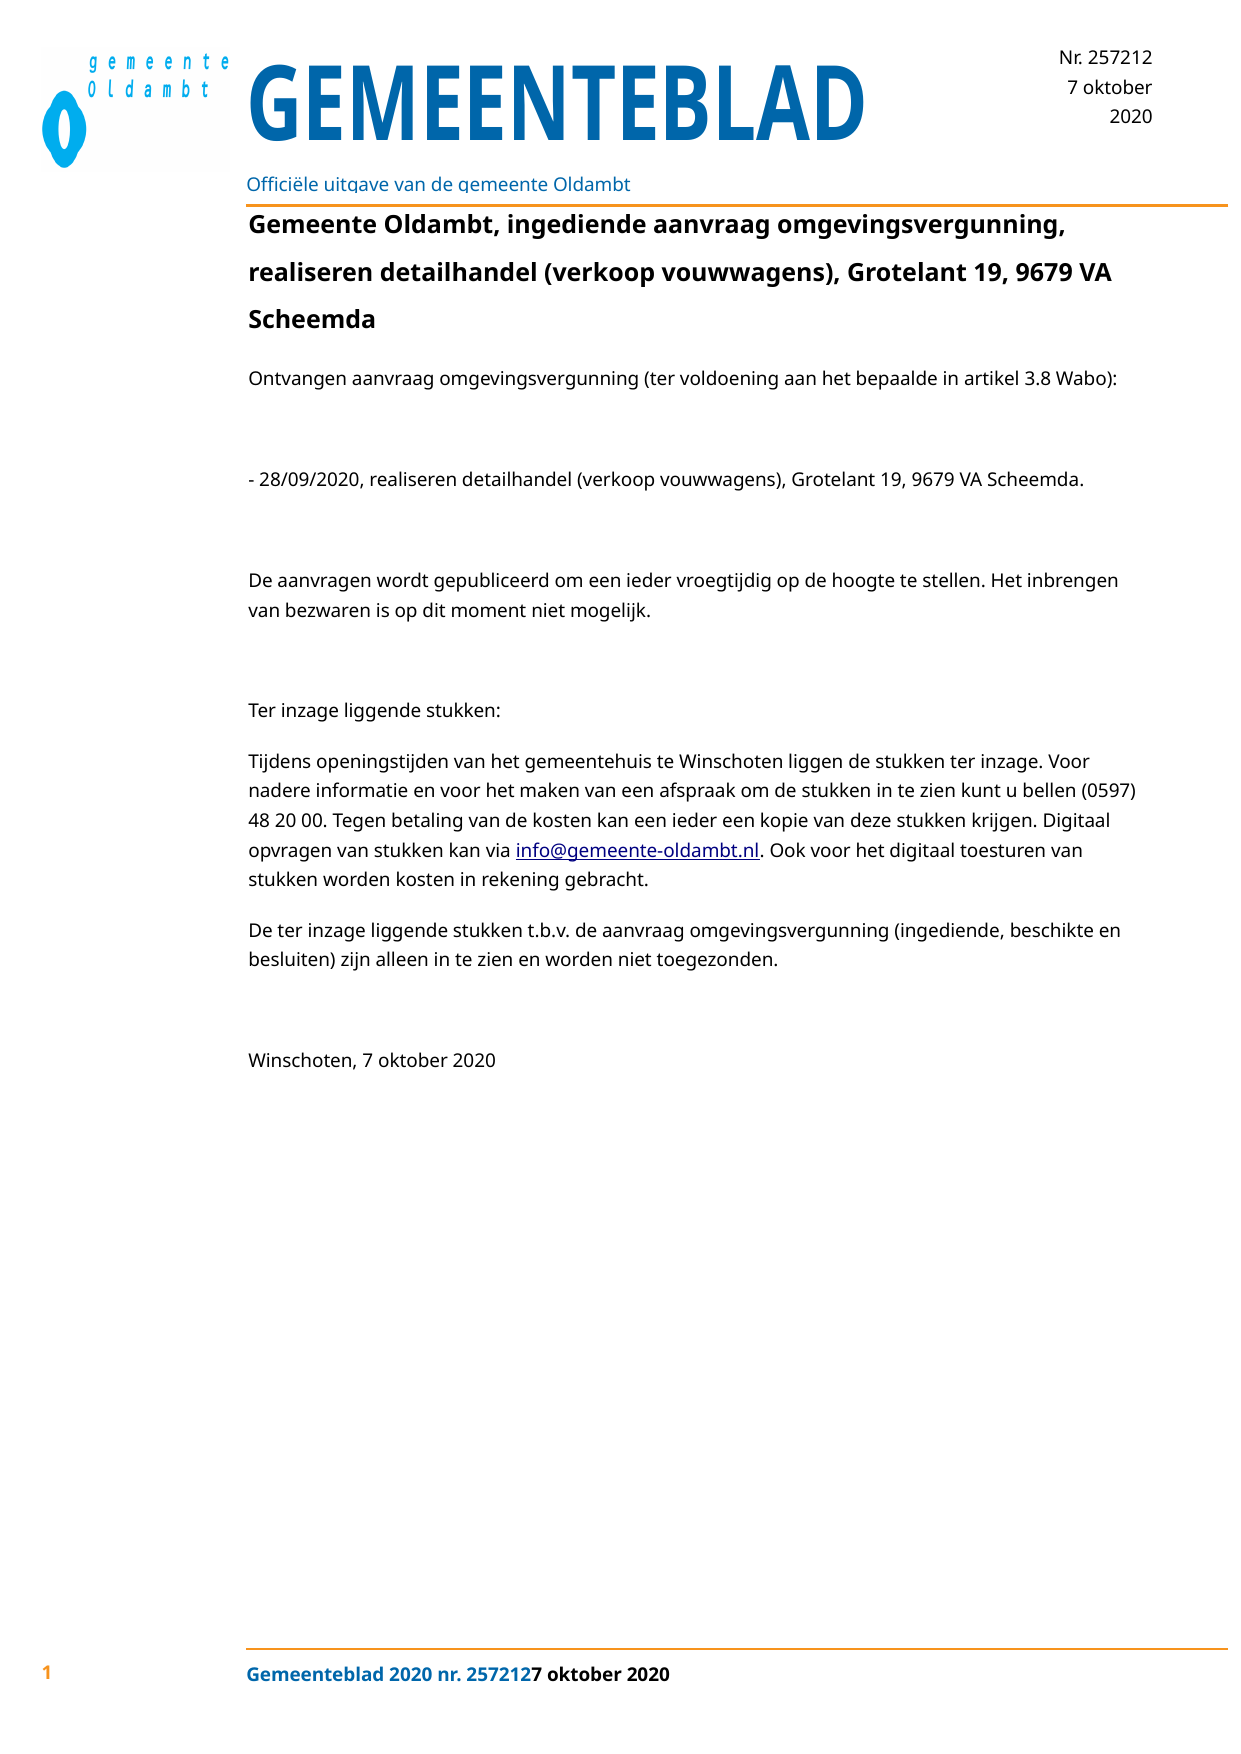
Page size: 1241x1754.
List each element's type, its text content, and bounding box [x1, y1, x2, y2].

text - 28/09/2020, realiseren detailhandel (verkoop vouwwagens), Grotelant 19, 9679 VA Scheemda. [248, 466, 1152, 492]
text Ontvangen aanvraag omgevingsvergunning (ter voldoening aan het bepaalde in artikel 3.8 Wabo): [248, 366, 1152, 391]
picture [41, 47, 231, 172]
text De ter inzage liggende stukken t.b.v. de aanvraag omgevingsvergunning (ingediende, beschikte en besluiten) zijn alleen in te zien en worden niet toegezonden. [248, 917, 1152, 972]
text De aanvragen wordt gepubliceerd om een ieder vroegtijdig op de hoogte te stellen. Het inbrengen van bezwaren is op dit moment niet mogelijk. [248, 567, 1152, 622]
text Ter inzage liggende stukken: [248, 698, 1152, 723]
text Winschoten, 7 oktober 2020 [248, 1047, 1152, 1073]
text Gemeente Oldambt, ingediende aanvraag omgevingsvergunning, realiseren detailhandel (verkoop vouwwagens), Grotelant 19, 9679 VA Scheemda [248, 207, 1152, 336]
text Tijdens openingstijden van het gemeentehuis te Winschoten liggen de stukken ter inzage. Voor nadere informatie en voor het maken van een afspraak om de stukken in te zien kunt u bellen (0597) 48 20 00. Tegen betaling van de kosten kan een ieder een kopie van deze stukken krijgen. Digitaal opvragen van stukken kan via info@gemeente-oldambt.nl. Ook voor het digitaal toesturen van stukken worden kosten in rekening gebracht. [248, 748, 1152, 892]
